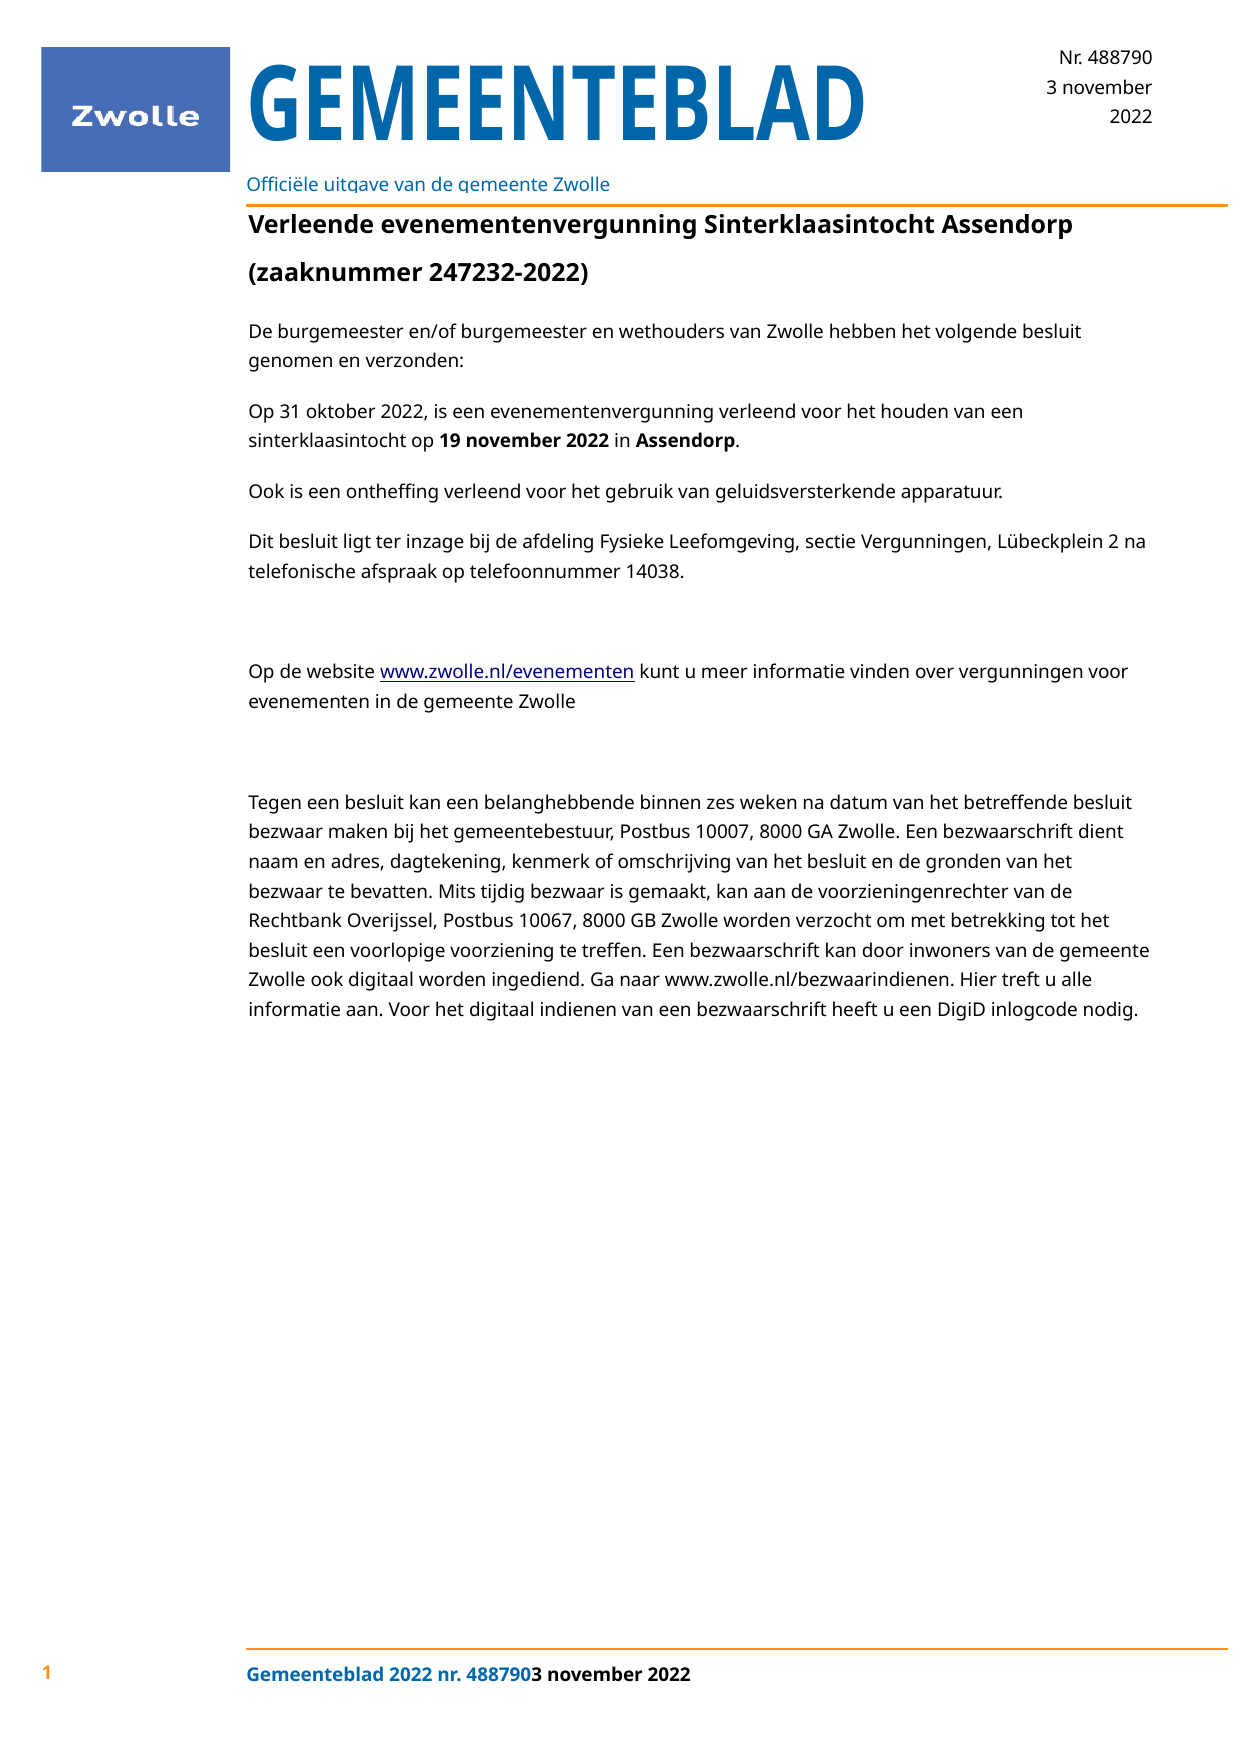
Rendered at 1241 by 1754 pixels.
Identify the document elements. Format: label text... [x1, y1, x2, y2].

text Op de website www.zwolle.nl/evenementen kunt u meer informatie vinden over vergunningen voor evenementen in de gemeente Zwolle [248, 659, 1152, 714]
text Dit besluit ligt ter inzage bij de afdeling Fysieke Leefomgeving, sectie Vergunningen, Lübeckplein 2 na telefonische afspraak op telefoonnummer 14038. [248, 528, 1152, 584]
text Tegen een besluit kan een belanghebbende binnen zes weken na datum van het betreffende besluit bezwaar maken bij het gemeentebestuur, Postbus 10007, 8000 GA Zwolle. Een bezwaarschrift dient naam en adres, dagtekening, kenmerk of omschrijving van het besluit en de gronden van het bezwaar te bevatten. Mits tijdig bezwaar is gemaakt, kan aan de voorzieningenrechter van de Rechtbank Overijssel, Postbus 10067, 8000 GB Zwolle worden verzocht om met betrekking tot het besluit een voorlopige voorziening te treffen. Een bezwaarschrift kan door inwoners van de gemeente Zwolle ook digitaal worden ingediend. Ga naar www.zwolle.nl/bezwaarindienen. Hier treft u alle informatie aan. Voor het digitaal indienen van een bezwaarschrift heeft u een DigiD inlogcode nodig. [248, 789, 1152, 1022]
text De burgemeester en/of burgemeester en wethouders van Zwolle hebben het volgende besluit genomen en verzonden: [248, 318, 1152, 373]
text Ook is een ontheffing verleend voor het gebruik van geluidsversterkende apparatuur. [248, 478, 1152, 504]
picture [41, 47, 231, 172]
text Op 31 oktober 2022, is een evenementenvergunning verleend voor het houden van een sinterklaasintocht op 19 november 2022 in Assendorp. [248, 398, 1152, 453]
text Verleende evenementenvergunning Sinterklaasintocht Assendorp (zaaknummer 247232-2022) [248, 207, 1152, 288]
